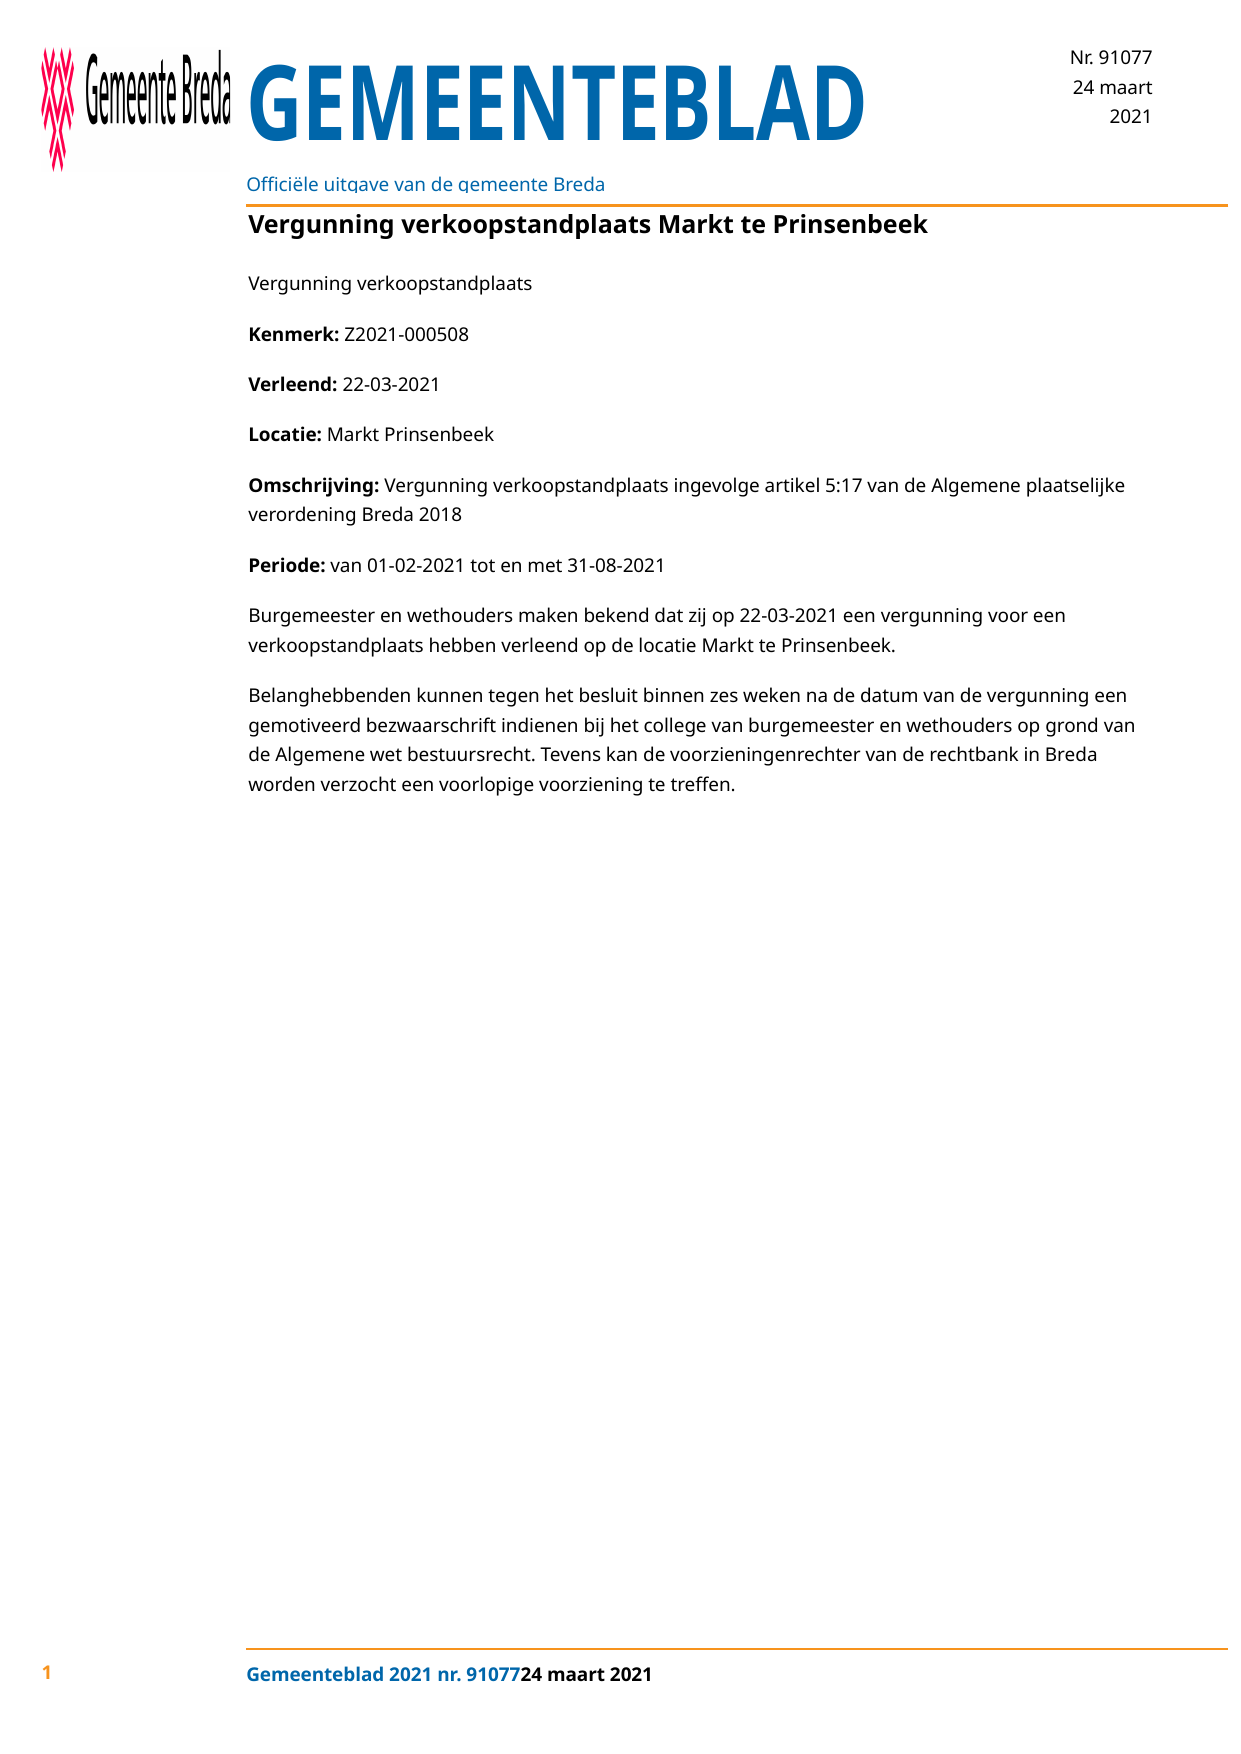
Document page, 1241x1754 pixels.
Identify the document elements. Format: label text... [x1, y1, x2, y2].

text Vergunning verkoopstandplaats Markt te Prinsenbeek [248, 207, 1152, 241]
text Belanghebbenden kunnen tegen het besluit binnen zes weken na de datum van de vergunning een gemotiveerd bezwaarschrift indienen bij het college van burgemeester en wethouders op grond van de Algemene wet bestuursrecht. Tevens kan de voorzieningenrechter van de rechtbank in Breda worden verzocht een voorlopige voorziening te treffen. [248, 682, 1152, 797]
text Verleend: 22-03-2021 [248, 371, 1152, 397]
picture [41, 47, 231, 172]
text Periode: van 01-02-2021 tot en met 31-08-2021 [248, 552, 1152, 578]
text Burgemeester en wethouders maken bekend dat zij op 22-03-2021 een vergunning voor een verkoopstandplaats hebben verleend op de locatie Markt te Prinsenbeek. [248, 602, 1152, 658]
text Locatie: Markt Prinsenbeek [248, 422, 1152, 447]
text Omschrijving: Vergunning verkoopstandplaats ingevolge artikel 5:17 van de Algemene plaatselijke verordening Breda 2018 [248, 472, 1152, 527]
text Kenmerk: Z2021-000508 [248, 321, 1152, 346]
text Vergunning verkoopstandplaats [248, 270, 1152, 296]
